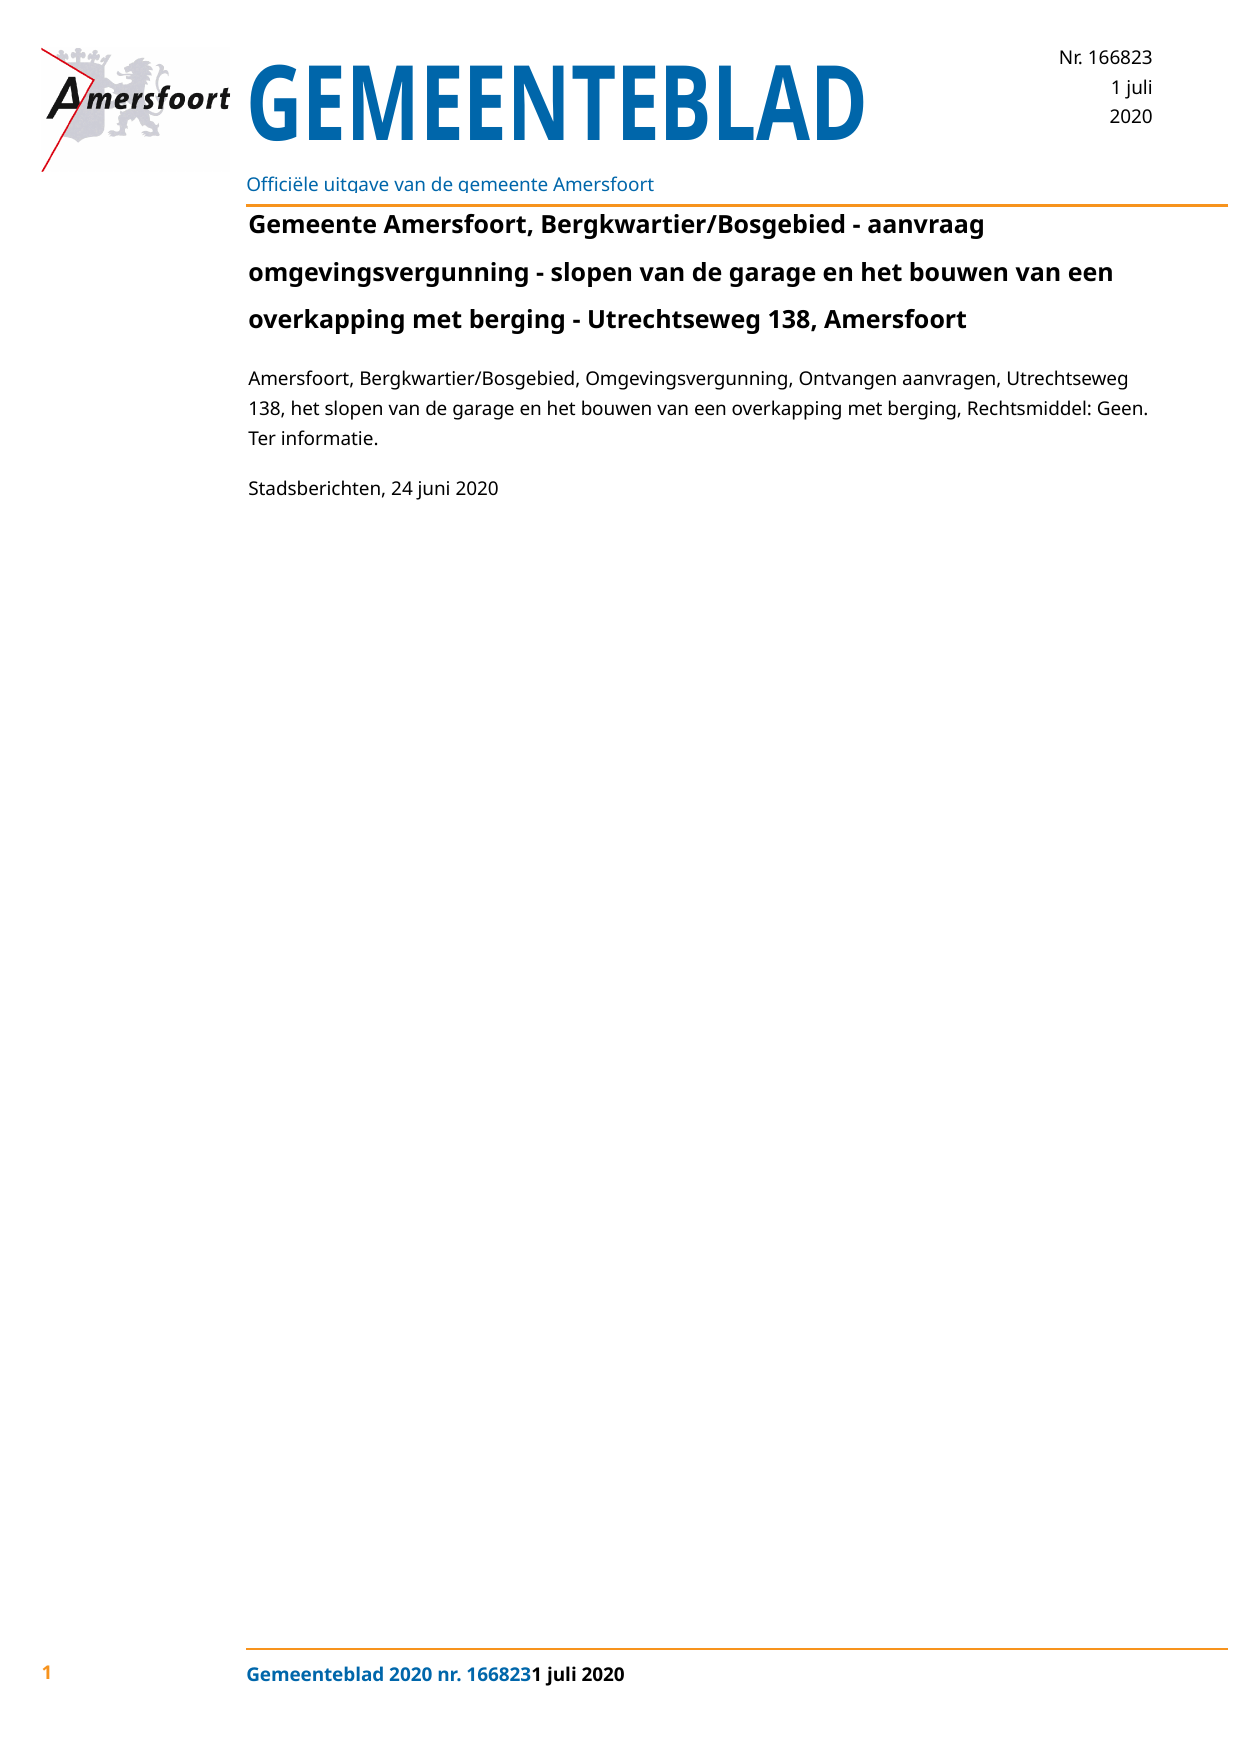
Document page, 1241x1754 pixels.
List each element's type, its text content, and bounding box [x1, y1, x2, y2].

picture [41, 47, 231, 172]
text Amersfoort, Bergkwartier/Bosgebied, Omgevingsvergunning, Ontvangen aanvragen, Utrechtseweg 138, het slopen van de garage en het bouwen van een overkapping met berging, Rechtsmiddel: Geen. Ter informatie. [248, 366, 1152, 450]
text Gemeente Amersfoort, Bergkwartier/Bosgebied - aanvraag omgevingsvergunning - slopen van de garage en het bouwen van een overkapping met berging - Utrechtseweg 138, Amersfoort [248, 207, 1152, 336]
text Stadsberichten, 24 juni 2020 [248, 475, 1152, 501]
